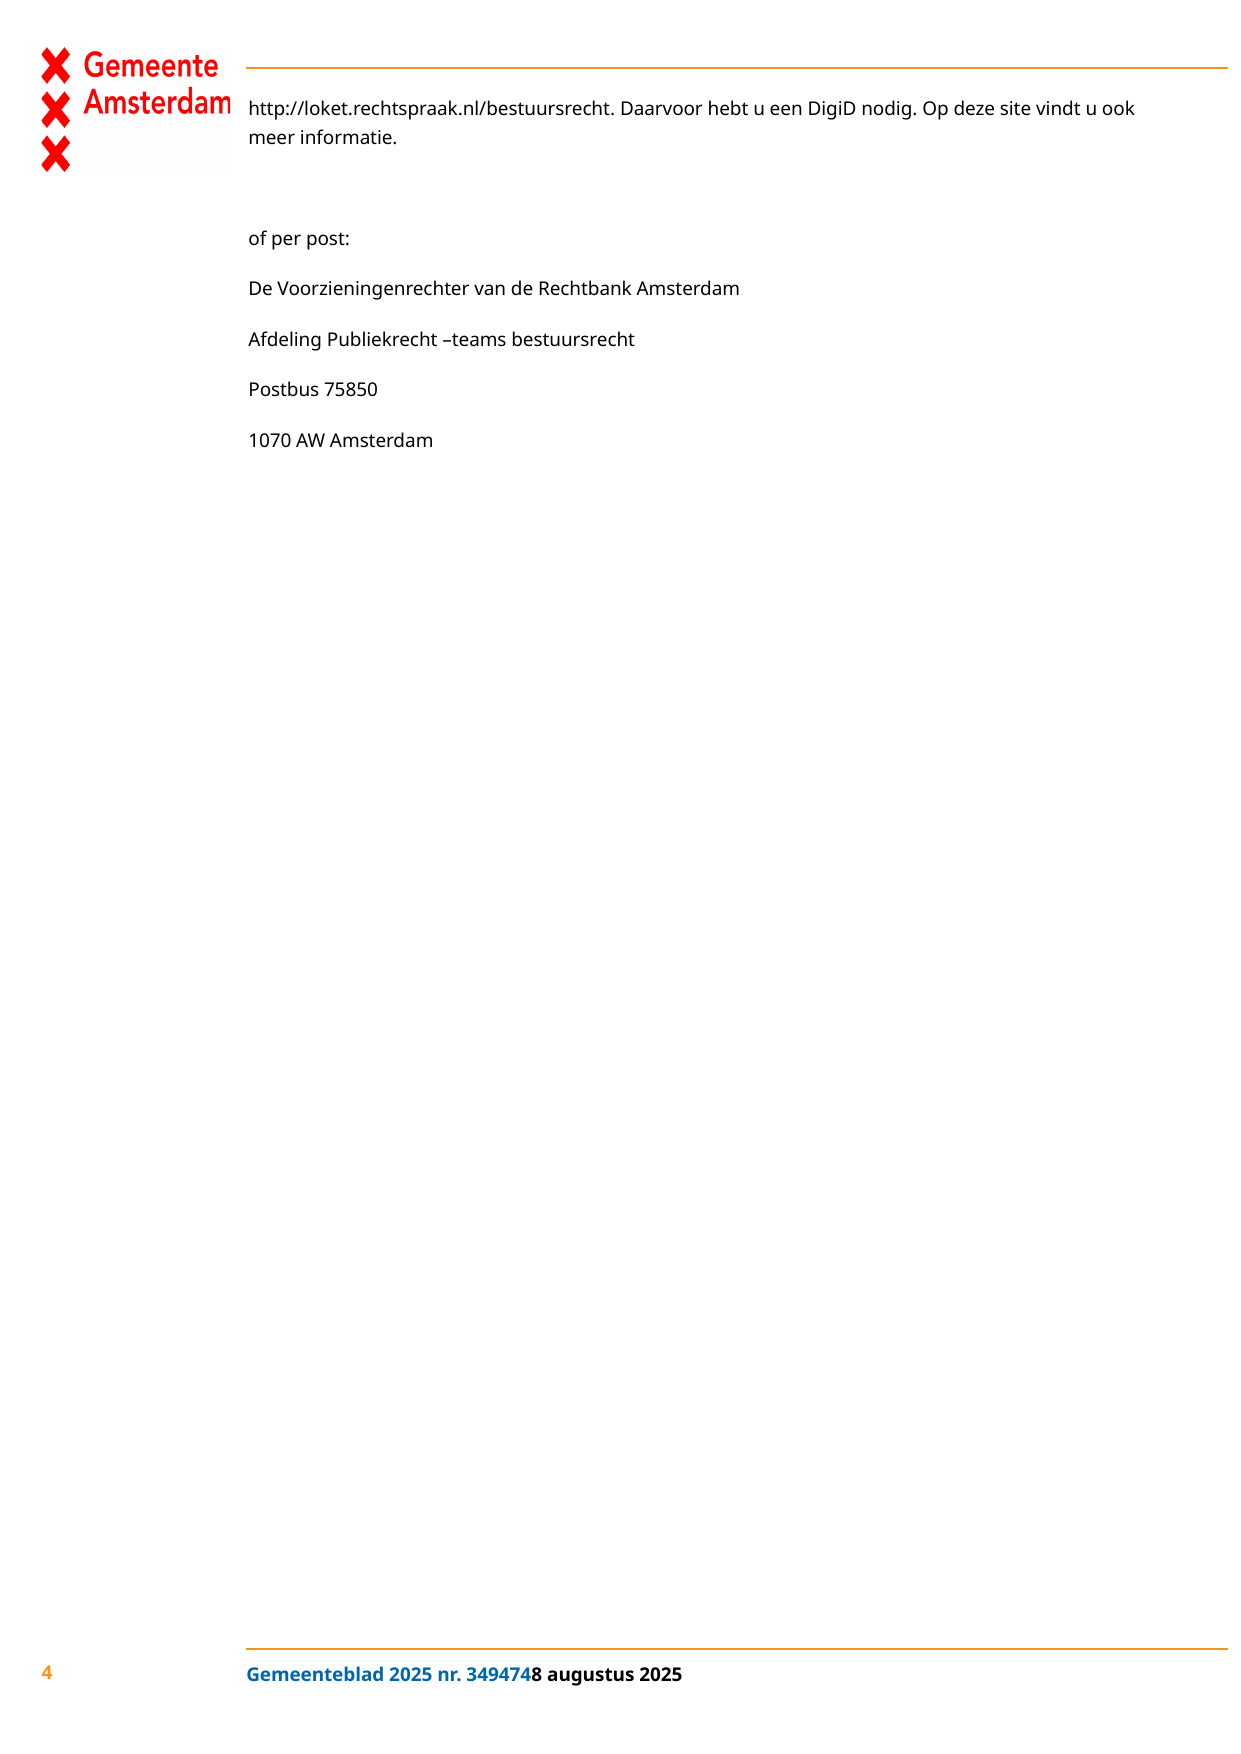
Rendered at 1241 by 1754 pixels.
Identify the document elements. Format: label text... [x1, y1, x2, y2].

text of per post: [248, 225, 1152, 251]
text De Voorzieningenrechter van de Rechtbank Amsterdam [248, 276, 1152, 301]
text Postbus 75850 [248, 376, 1152, 402]
picture [41, 47, 231, 172]
text Afdeling Publiekrecht –teams bestuursrecht [248, 326, 1152, 352]
text http://loket.rechtspraak.nl/bestuursrecht. Daarvoor hebt u een DigiD nodig. Op deze site vindt u ook meer informatie. [248, 95, 1152, 150]
text 1070 AW Amsterdam [248, 427, 1152, 453]
